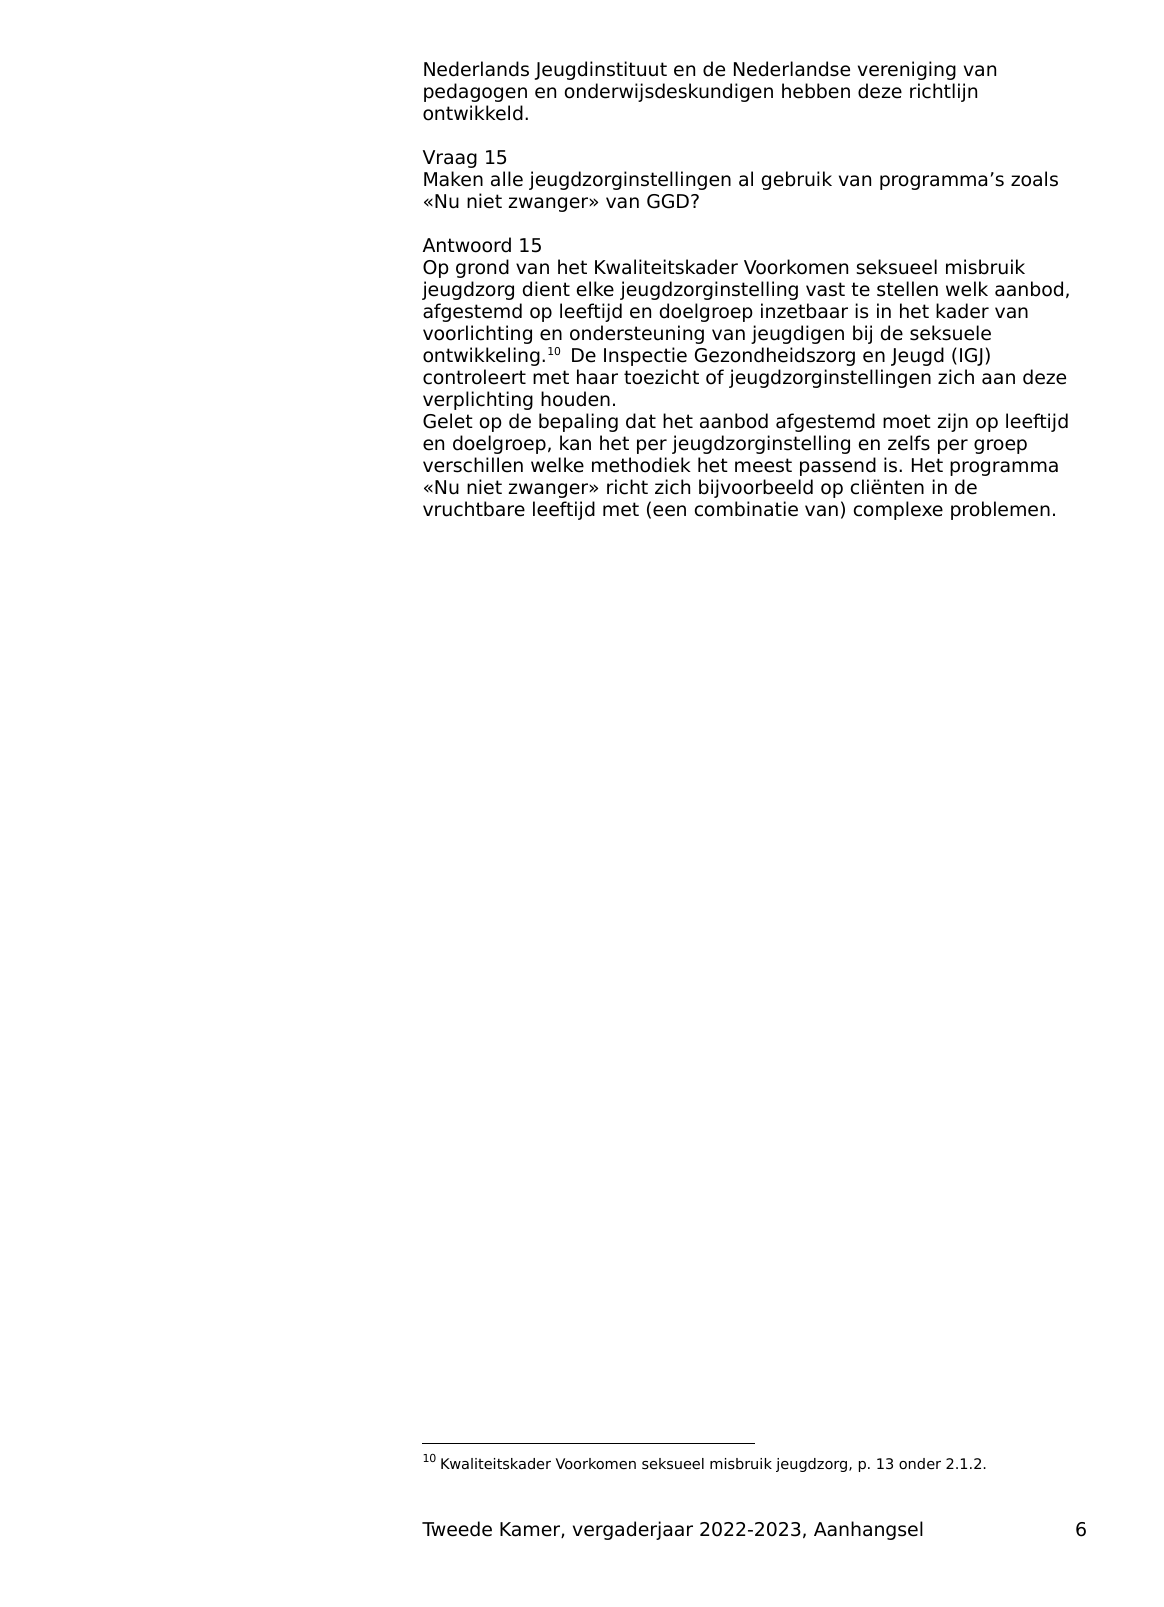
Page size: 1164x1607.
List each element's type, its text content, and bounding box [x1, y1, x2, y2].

text Kwaliteitskader Voorkomen seksueel misbruik jeugdzorg, p. 13 onder 2.1.2. [422, 1452, 1087, 1474]
text Nederlands Jeugdinstituut en de Nederlandse vereniging van pedagogen en onderwijsdeskundigen hebben deze richtlijn ontwikkeld. [422, 59, 1087, 125]
text Vraag 15 [422, 147, 1087, 169]
text Gelet op de bepaling dat het aanbod afgestemd moet zijn op leeftijd en doelgroep, kan het per jeugdzorginstelling en zelfs per groep verschillen welke methodiek het meest passend is. Het programma «Nu niet zwanger» richt zich bijvoorbeeld op cliënten in de vruchtbare leeftijd met (een combinatie van) complexe problemen. [422, 411, 1087, 521]
text Maken alle jeugdzorginstellingen al gebruik van programma’s zoals «Nu niet zwanger» van GGD? [422, 169, 1087, 213]
text Op grond van het Kwaliteitskader Voorkomen seksueel misbruik jeugdzorg dient elke jeugdzorginstelling vast te stellen welk aanbod, afgestemd op leeftijd en doelgroep inzetbaar is in het kader van voorlichting en ondersteuning van jeugdigen bij de seksuele ontwikkeling. De Inspectie Gezondheidszorg en Jeugd (IGJ) controleert met haar toezicht of jeugdzorginstellingen zich aan deze verplichting houden. [422, 257, 1087, 411]
text Antwoord 15 [422, 235, 1087, 257]
